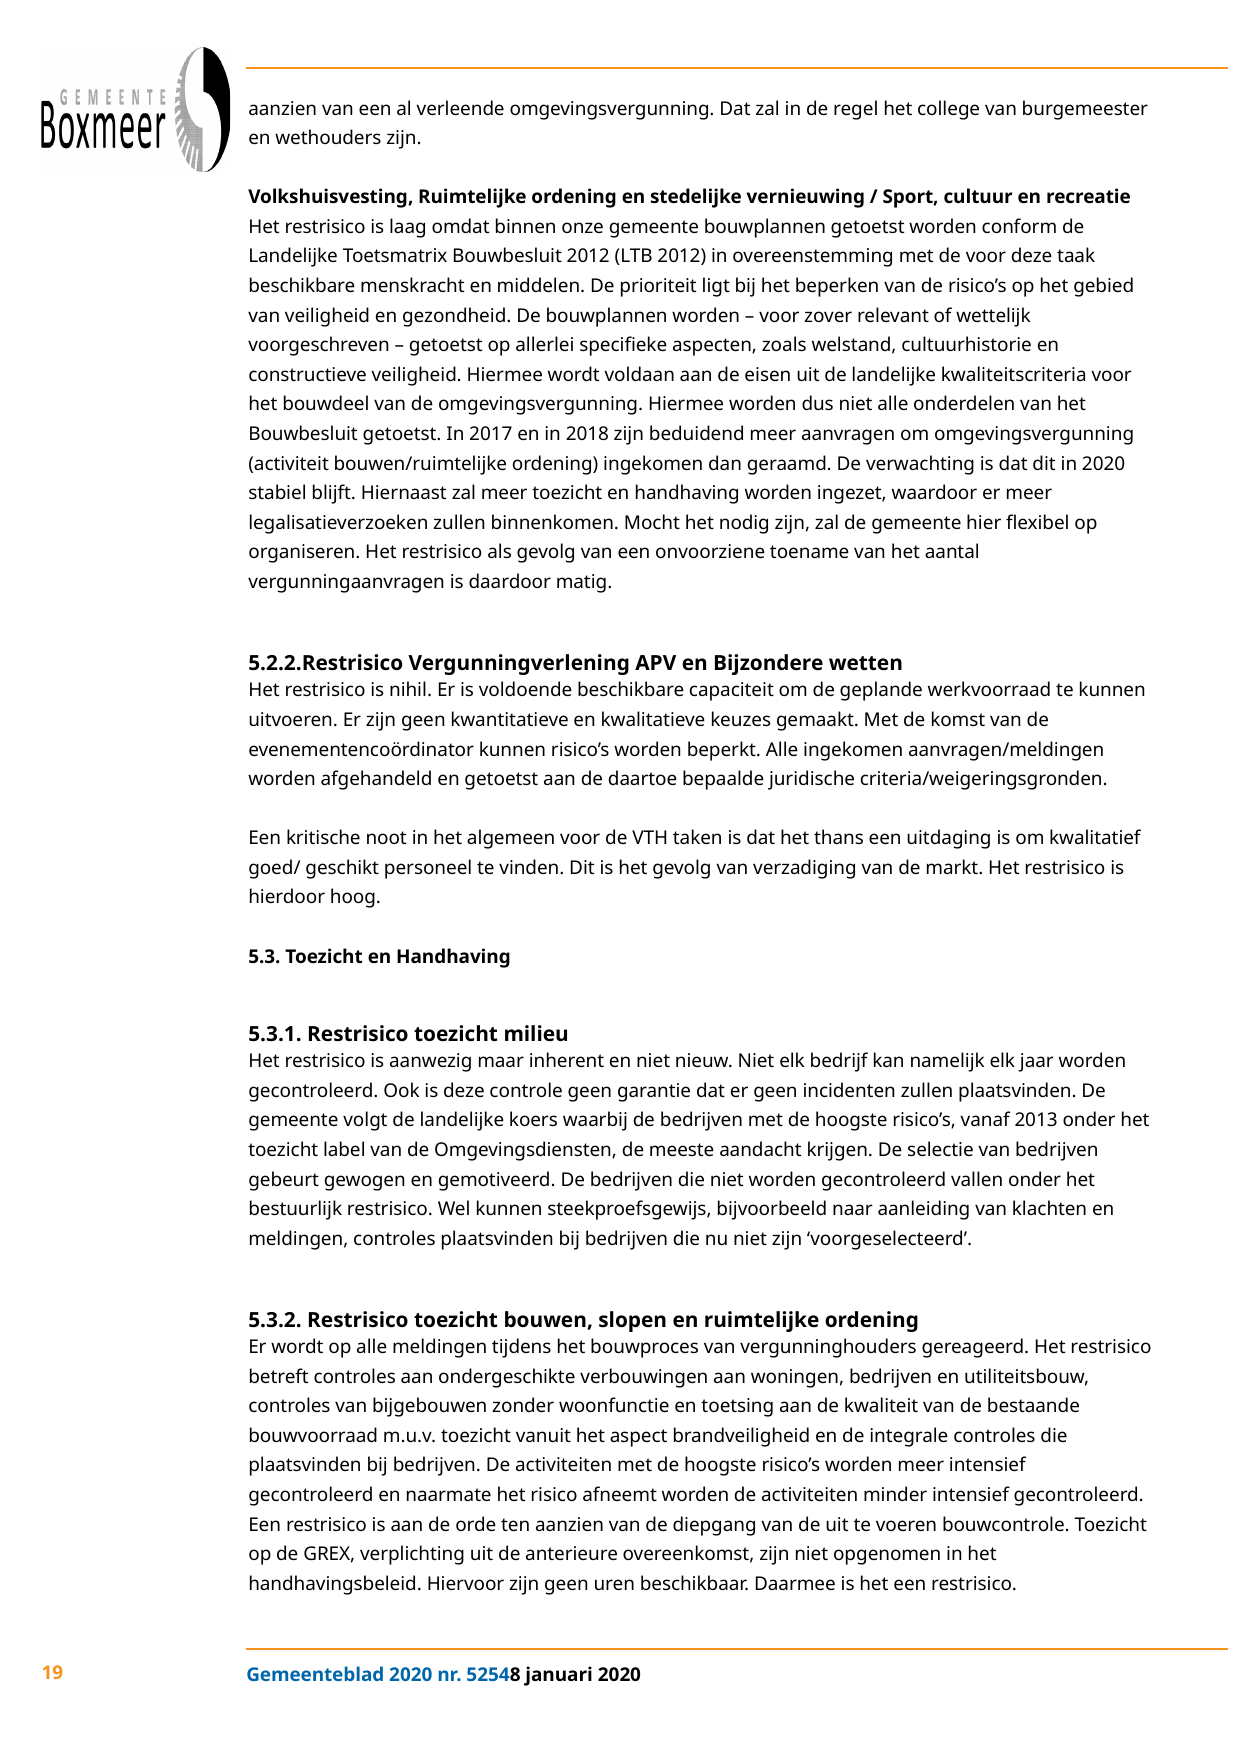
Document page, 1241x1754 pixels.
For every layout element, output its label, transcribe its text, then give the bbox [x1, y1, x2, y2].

text Een kritische noot in het algemeen voor de VTH taken is dat het thans een uitdaging is om kwalitatief goed/ geschikt personeel te vinden. Dit is het gevolg van verzadiging van de markt. Het restrisico is hierdoor hoog. [248, 824, 1152, 909]
text Er wordt op alle meldingen tijdens het bouwproces van vergunninghouders gereageerd. Het restrisico betreft controles aan ondergeschikte verbouwingen aan woningen, bedrijven en utiliteitsbouw, controles van bijgebouwen zonder woonfunctie en toetsing aan de kwaliteit van de bestaande bouwvoorraad m.u.v. toezicht vanuit het aspect brandveiligheid en de integrale controles die plaatsvinden bij bedrijven. De activiteiten met de hoogste risico’s worden meer intensief gecontroleerd en naarmate het risico afneemt worden de activiteiten minder intensief gecontroleerd. [248, 1333, 1152, 1507]
text Volkshuisvesting, Ruimtelijke ordening en stedelijke vernieuwing / Sport, cultuur en recreatie [248, 183, 1152, 209]
text 5.3.1. Restrisico toezicht milieu [248, 1019, 1152, 1047]
text Een restrisico is aan de orde ten aanzien van de diepgang van de uit te voeren bouwcontrole. Toezicht op de GREX, verplichting uit de anterieure overeenkomst, zijn niet opgenomen in het handhavingsbeleid. Hiervoor zijn geen uren beschikbaar. Daarmee is het een restrisico. [248, 1511, 1152, 1596]
text 5.2.2.Restrisico Vergunningverlening APV en Bijzondere wetten [248, 648, 1152, 677]
text Het restrisico is nihil. Er is voldoende beschikbare capaciteit om de geplande werkvoorraad te kunnen uitvoeren. Er zijn geen kwantitatieve en kwalitatieve keuzes gemaakt. Met de komst van de evenementencoördinator kunnen risico’s worden beperkt. Alle ingekomen aanvragen/meldingen worden afgehandeld en getoetst aan de daartoe bepaalde juridische criteria/weigeringsgronden. [248, 677, 1152, 791]
picture [41, 47, 231, 172]
text Het restrisico is aanwezig maar inherent en niet nieuw. Niet elk bedrijf kan namelijk elk jaar worden gecontroleerd. Ook is deze controle geen garantie dat er geen incidenten zullen plaatsvinden. De gemeente volgt de landelijke koers waarbij de bedrijven met de hoogste risico’s, vanaf 2013 onder het toezicht label van de Omgevingsdiensten, de meeste aandacht krijgen. De selectie van bedrijven gebeurt gewogen en gemotiveerd. De bedrijven die niet worden gecontroleerd vallen onder het bestuurlijk restrisico. Wel kunnen steekproefsgewijs, bijvoorbeeld naar aanleiding van klachten en meldingen, controles plaatsvinden bij bedrijven die nu niet zijn ‘voorgeselecteerd’. [248, 1047, 1152, 1251]
text Het restrisico is laag omdat binnen onze gemeente bouwplannen getoetst worden conform de Landelijke Toetsmatrix Bouwbesluit 2012 (LTB 2012) in overeenstemming met de voor deze taak beschikbare menskracht en middelen. De prioriteit ligt bij het beperken van de risico’s op het gebied van veiligheid en gezondheid. De bouwplannen worden – voor zover relevant of wettelijk voorgeschreven – getoetst op allerlei specifieke aspecten, zoals welstand, cultuurhistorie en constructieve veiligheid. Hiermee wordt voldaan aan de eisen uit de landelijke kwaliteitscriteria voor het bouwdeel van de omgevingsvergunning. Hiermee worden dus niet alle onderdelen van het Bouwbesluit getoetst. In 2017 en in 2018 zijn beduidend meer aanvragen om omgevingsvergunning (activiteit bouwen/ruimtelijke ordening) ingekomen dan geraamd. De verwachting is dat dit in 2020 stabiel blijft. Hiernaast zal meer toezicht en handhaving worden ingezet, waardoor er meer legalisatieverzoeken zullen binnenkomen. Mocht het nodig zijn, zal de gemeente hier flexibel op organiseren. Het restrisico als gevolg van een onvoorziene toename van het aantal vergunningaanvragen is daardoor matig. [248, 213, 1152, 594]
text 5.3.2. Restrisico toezicht bouwen, slopen en ruimtelijke ordening [248, 1305, 1152, 1333]
text aanzien van een al verleende omgevingsvergunning. Dat zal in de regel het college van burgemeester en wethouders zijn. [248, 95, 1152, 150]
text 5.3. Toezicht en Handhaving [248, 943, 1152, 968]
